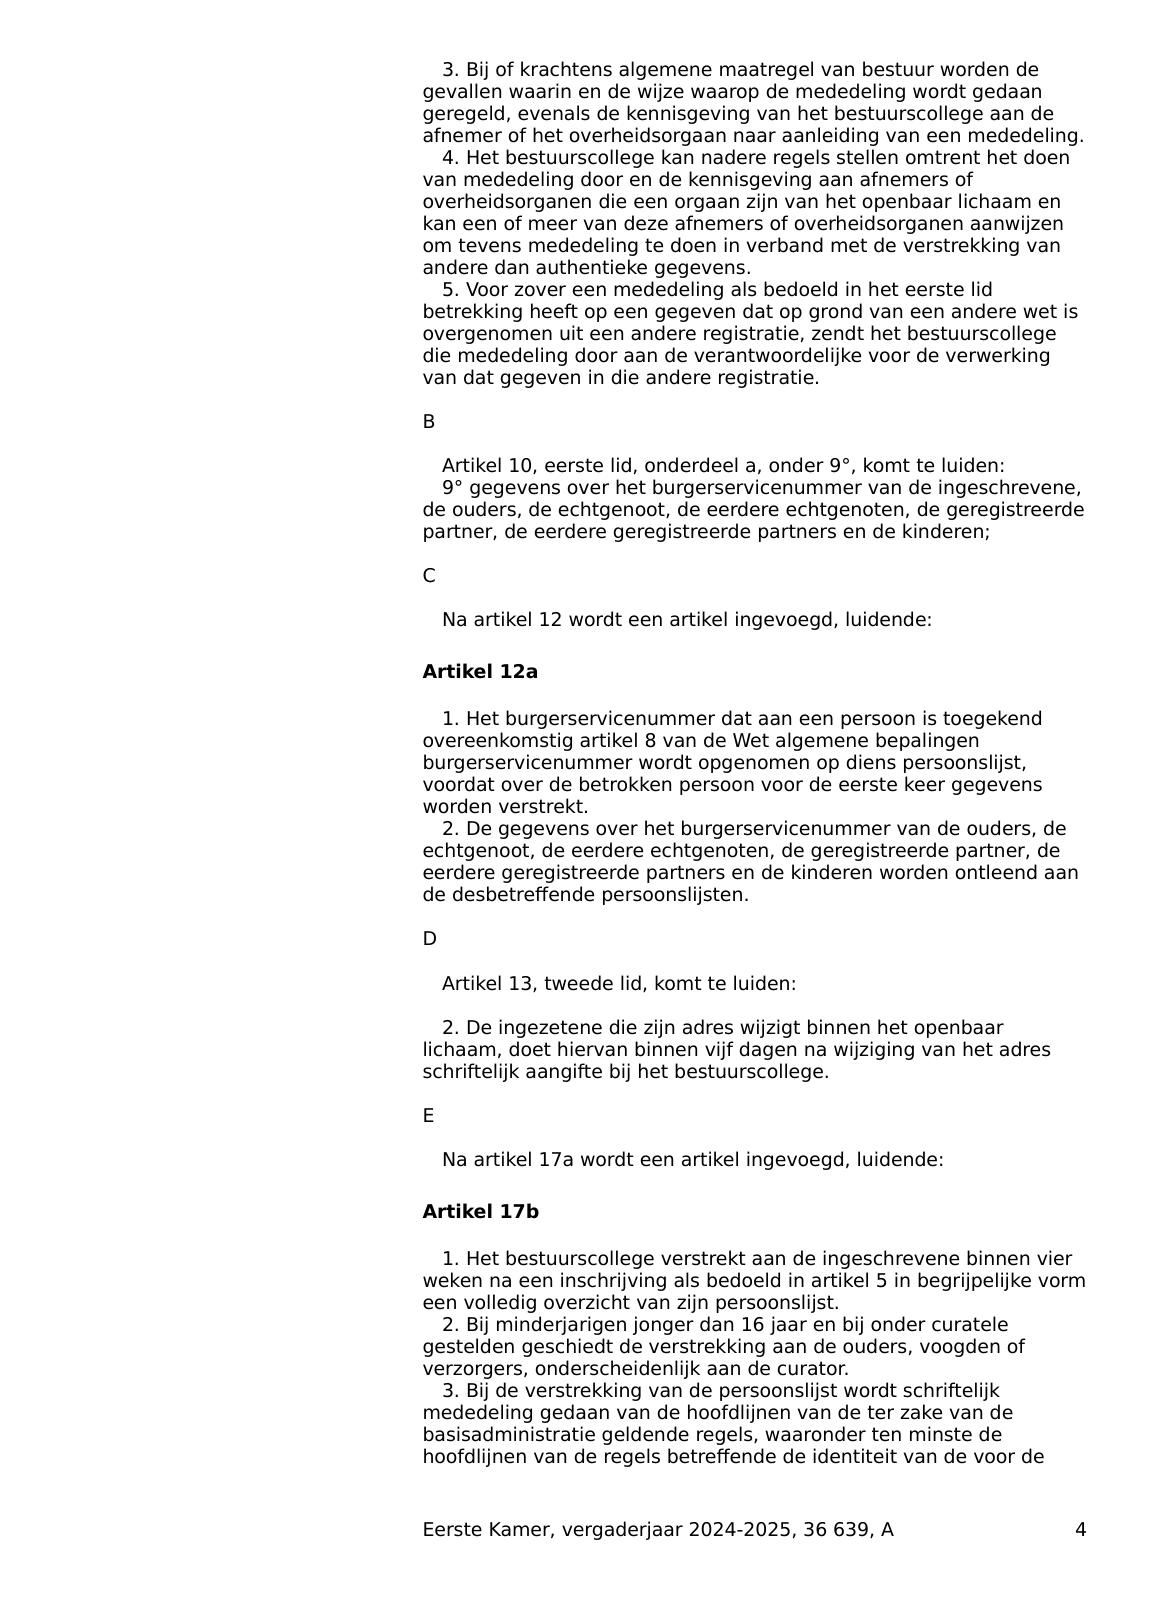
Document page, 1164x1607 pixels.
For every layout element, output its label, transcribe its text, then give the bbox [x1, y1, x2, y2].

text 1. Het burgerservicenummer dat aan een persoon is toegekend overeenkomstig artikel 8 van de Wet algemene bepalingen burgerservicenummer wordt opgenomen op diens persoonslijst, voordat over de betrokken persoon voor de eerste keer gegevens worden verstrekt. [422, 708, 1087, 818]
text B [422, 411, 1087, 433]
text 1. Het bestuurscollege verstrekt aan de ingeschrevene binnen vier weken na een inschrijving als bedoeld in artikel 5 in begrijpelijke vorm een volledig overzicht van zijn persoonslijst. [422, 1248, 1087, 1314]
text Na artikel 12 wordt een artikel ingevoegd, luidende: [422, 609, 1087, 631]
text 3. Bij of krachtens algemene maatregel van bestuur worden de gevallen waarin en de wijze waarop de mededeling wordt gedaan geregeld, evenals de kennisgeving van het bestuurscollege aan de afnemer of het overheidsorgaan naar aanleiding van een mededeling. [422, 59, 1087, 147]
text 2. De ingezetene die zijn adres wijzigt binnen het openbaar lichaam, doet hiervan binnen vijf dagen na wijziging van het adres schriftelijk aangifte bij het bestuurscollege. [422, 1017, 1087, 1083]
subtitle Artikel 12a [422, 661, 1087, 683]
subtitle Artikel 17b [422, 1201, 1087, 1223]
text 4. Het bestuurscollege kan nadere regels stellen omtrent het doen van mededeling door en de kennisgeving aan afnemers of overheidsorganen die een orgaan zijn van het openbaar lichaam en kan een of meer van deze afnemers of overheidsorganen aanwijzen om tevens mededeling te doen in verband met de verstrekking van andere dan authentieke gegevens. [422, 147, 1087, 279]
text Na artikel 17a wordt een artikel ingevoegd, luidende: [422, 1149, 1087, 1171]
text Artikel 13, tweede lid, komt te luiden: [422, 972, 1087, 994]
text 5. Voor zover een mededeling als bedoeld in het eerste lid betrekking heeft op een gegeven dat op grond van een andere wet is overgenomen uit een andere registratie, zendt het bestuurscollege die mededeling door aan de verantwoordelijke voor de verwerking van dat gegeven in die andere registratie. [422, 279, 1087, 389]
text 3. Bij de verstrekking van de persoonslijst wordt schriftelijk mededeling gedaan van de hoofdlijnen van de ter zake van de basisadministratie geldende regels, waaronder ten minste de hoofdlijnen van de regels betreffende de identiteit van de voor de [422, 1380, 1087, 1468]
text 2. De gegevens over het burgerservicenummer van de ouders, de echtgenoot, de eerdere echtgenoten, de geregistreerde partner, de eerdere geregistreerde partners en de kinderen worden ontleend aan de desbetreffende persoonslijsten. [422, 818, 1087, 906]
text 2. Bij minderjarigen jonger dan 16 jaar en bij onder curatele gestelden geschiedt de verstrekking aan de ouders, voogden of verzorgers, onderscheidenlijk aan de curator. [422, 1314, 1087, 1380]
text D [422, 928, 1087, 950]
text E [422, 1105, 1087, 1127]
text 9° gegevens over het burgerservicenummer van de ingeschrevene, de ouders, de echtgenoot, de eerdere echtgenoten, de geregistreerde partner, de eerdere geregistreerde partners en de kinderen; [422, 477, 1087, 543]
text C [422, 565, 1087, 587]
text Artikel 10, eerste lid, onderdeel a, onder 9°, komt te luiden: [422, 455, 1087, 477]
